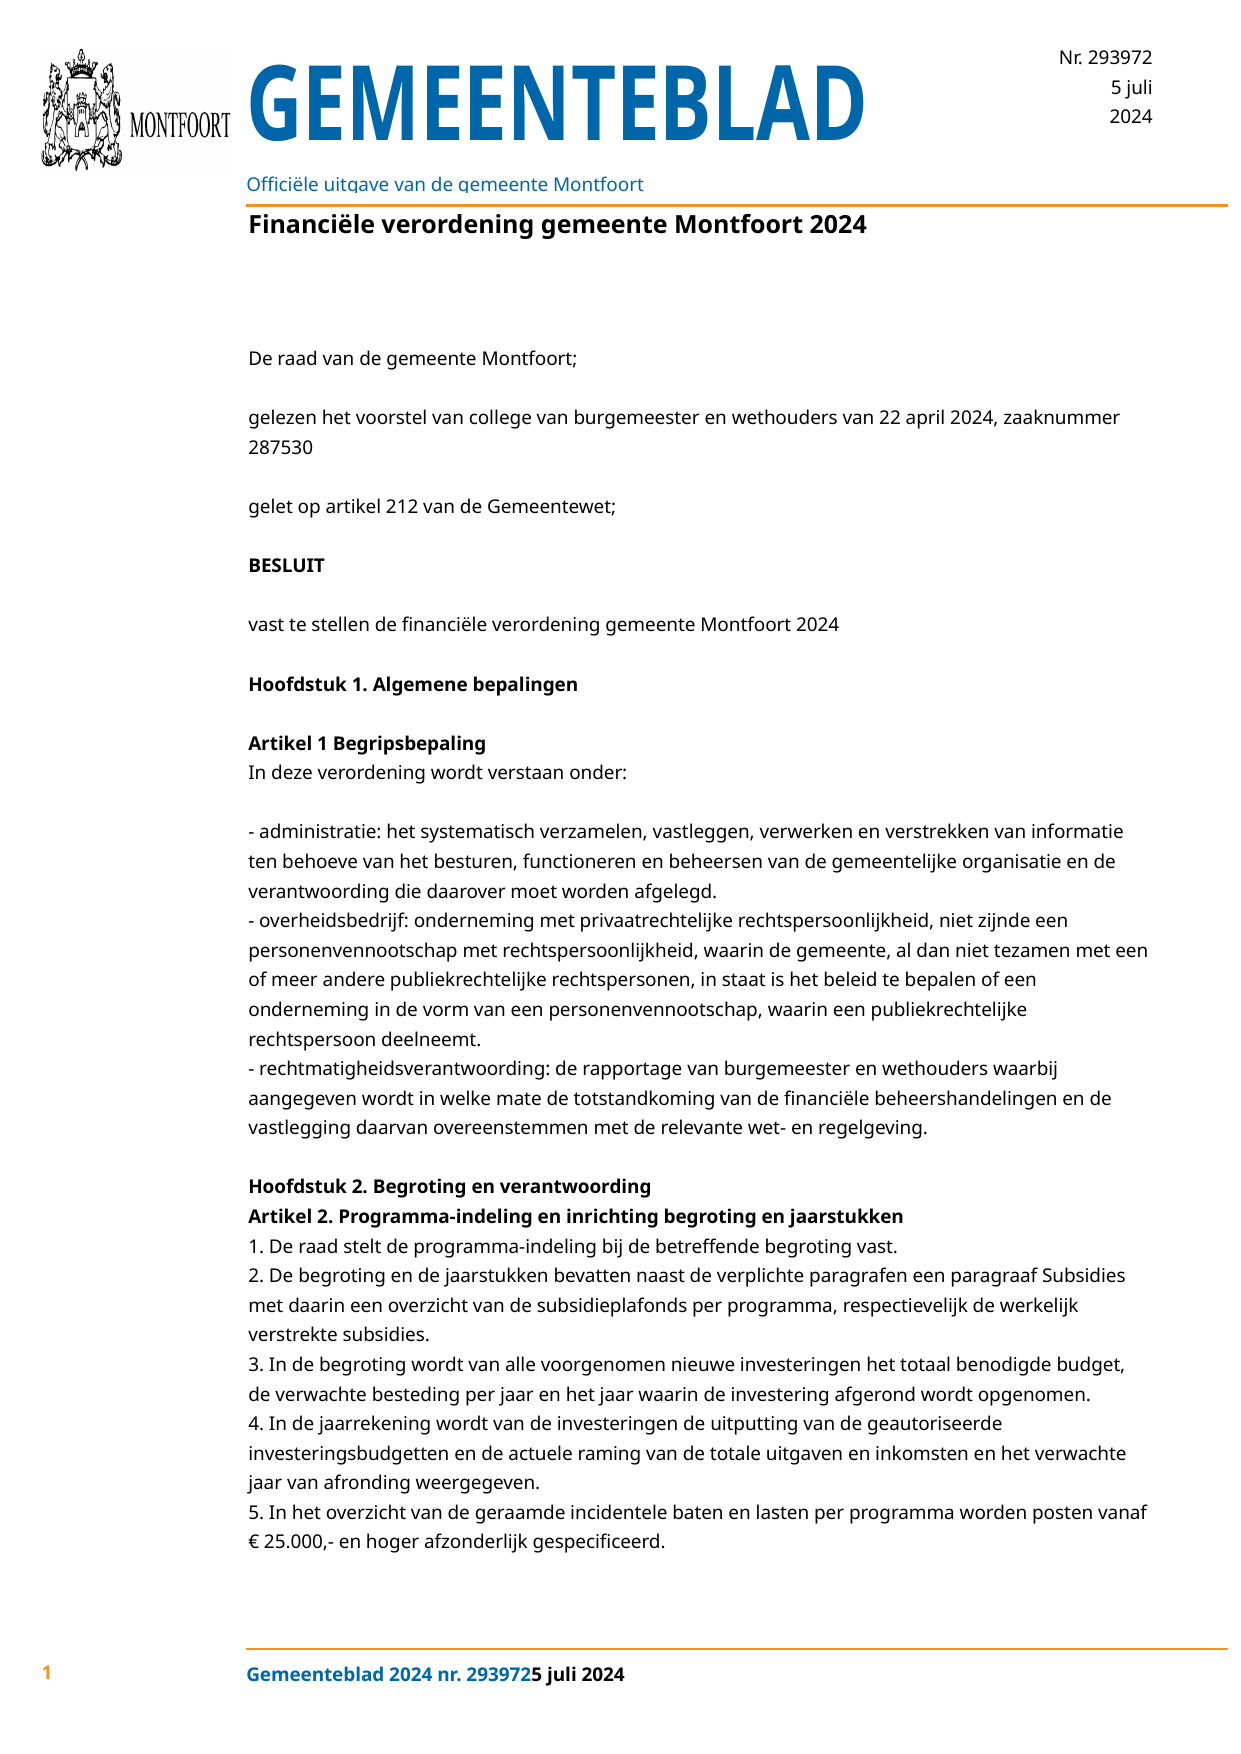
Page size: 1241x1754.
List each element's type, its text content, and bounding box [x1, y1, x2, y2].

text 3. In de begroting wordt van alle voorgenomen nieuwe investeringen het totaal benodigde budget, de verwachte besteding per jaar en het jaar waarin de investering afgerond wordt opgenomen. [248, 1351, 1152, 1406]
text De raad van de gemeente Montfoort; [248, 345, 1152, 371]
text - rechtmatigheidsverantwoording: de rapportage van burgemeester en wethouders waarbij aangegeven wordt in welke mate de totstandkoming van de financiële beheershandelingen en de vastlegging daarvan overeenstemmen met de relevante wet- en regelgeving. [248, 1055, 1152, 1140]
text vast te stellen de financiële verordening gemeente Montfoort 2024 [248, 612, 1152, 637]
text Artikel 2. Programma-indeling en inrichting begroting en jaarstukken [248, 1203, 1152, 1229]
text 5. In het overzicht van de geraamde incidentele baten en lasten per programma worden posten vanaf € 25.000,- en hoger afzonderlijk gespecificeerd. [248, 1499, 1152, 1554]
text 2. De begroting en de jaarstukken bevatten naast de verplichte paragrafen een paragraaf Subsidies met daarin een overzicht van de subsidieplafonds per programma, respectievelijk de werkelijk verstrekte subsidies. [248, 1262, 1152, 1347]
text 1. De raad stelt de programma-indeling bij de betreffende begroting vast. [248, 1233, 1152, 1258]
text 4. In de jaarrekening wordt van de investeringen de uitputting van de geautoriseerde investeringsbudgetten en de actuele raming van de totale uitgaven en inkomsten en het verwachte jaar van afronding weergegeven. [248, 1410, 1152, 1495]
text - overheidsbedrijf: onderneming met privaatrechtelijke rechtspersoonlijkheid, niet zijnde een personenvennootschap met rechtspersoonlijkheid, waarin de gemeente, al dan niet tezamen met een of meer andere publiekrechtelijke rechtspersonen, in staat is het beleid te bepalen of een onderneming in de vorm van een personenvennootschap, waarin een publiekrechtelijke rechtspersoon deelneemt. [248, 907, 1152, 1051]
picture [41, 47, 231, 172]
text BESLUIT [248, 552, 1152, 578]
text Artikel 1 Begripsbepaling [248, 730, 1152, 756]
text Hoofdstuk 1. Algemene bepalingen [248, 671, 1152, 696]
text Financiële verordening gemeente Montfoort 2024 [248, 207, 1152, 241]
text gelet op artikel 212 van de Gemeentewet; [248, 493, 1152, 519]
text Hoofdstuk 2. Begroting en verantwoording [248, 1174, 1152, 1199]
text - administratie: het systematisch verzamelen, vastleggen, verwerken en verstrekken van informatie ten behoeve van het besturen, functioneren en beheersen van de gemeentelijke organisatie en de verantwoording die daarover moet worden afgelegd. [248, 819, 1152, 903]
text gelezen het voorstel van college van burgemeester en wethouders van 22 april 2024, zaaknummer 287530 [248, 404, 1152, 460]
text In deze verordening wordt verstaan onder: [248, 759, 1152, 785]
